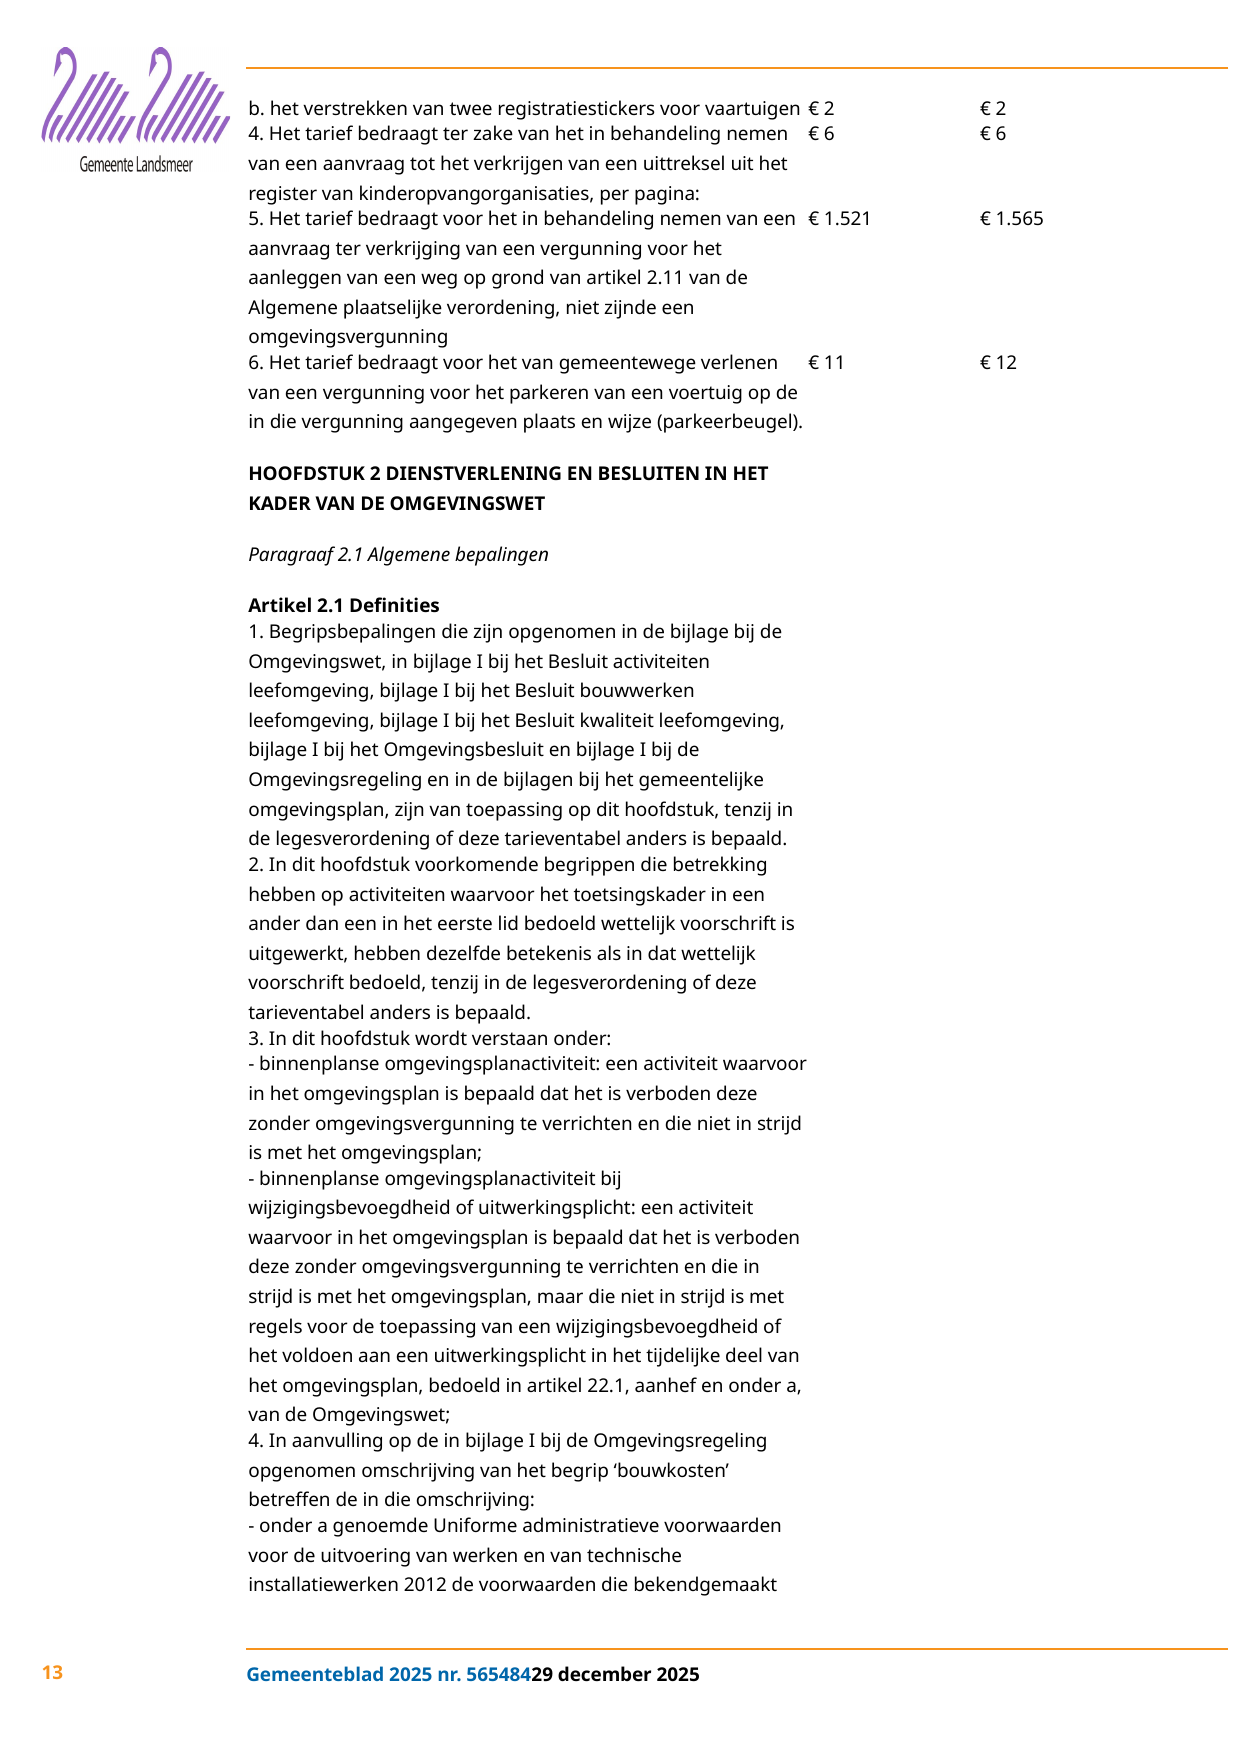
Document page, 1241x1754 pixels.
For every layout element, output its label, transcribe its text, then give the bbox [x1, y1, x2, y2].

table_cell - binnenplanse omgevingsplanactiviteit: een activiteit waarvoor in het omgevingsplan is bepaald dat het is verboden deze zonder omgevingsvergunning te verrichten en die niet in strijd is met het omgevingsplan; [248, 1051, 808, 1165]
table_cell [980, 541, 1152, 567]
table_cell [808, 593, 980, 618]
table_cell [808, 1051, 980, 1165]
table_cell [808, 460, 980, 515]
table_cell [980, 618, 1152, 851]
table_cell [980, 1512, 1152, 1597]
table_cell [980, 1051, 1152, 1165]
table_cell [980, 593, 1152, 618]
table_cell [980, 1025, 1152, 1051]
table_cell 6. Het tarief bedraagt voor het van gemeentewege verlenen van een vergunning voor het parkeren van een voertuig op de in die vergunning aangegeven plaats en wijze (parkeerbeugel). [248, 350, 808, 434]
picture [41, 47, 231, 172]
table_cell [808, 1428, 980, 1512]
table_cell € 1.521 [808, 205, 980, 349]
table_cell [980, 567, 1152, 593]
table_cell [808, 541, 980, 567]
table_cell 1. Begripsbepalingen die zijn opgenomen in de bijlage bij de Omgevingswet, in bijlage I bij het Besluit activiteiten leefomgeving, bijlage I bij het Besluit bouwwerken leefomgeving, bijlage I bij het Besluit kwaliteit leefomgeving, bijlage I bij het Omgevingsbesluit en bijlage I bij de Omgevingsregeling en in de bijlagen bij het gemeentelijke omgevingsplan, zijn van toepassing op dit hoofdstuk, tenzij in de legesverordening of deze tarieventabel anders is bepaald. [248, 618, 808, 851]
table_cell [808, 515, 980, 541]
table_cell - binnenplanse omgevingsplanactiviteit bij wijzigingsbevoegdheid of uitwerkingsplicht: een activiteit waarvoor in het omgevingsplan is bepaald dat het is verboden deze zonder omgevingsvergunning te verrichten en die in strijd is met het omgevingsplan, maar die niet in strijd is met regels voor de toepassing van een wijzigingsbevoegdheid of het voldoen aan een uitwerkingsplicht in het tijdelijke deel van het omgevingsplan, bedoeld in artikel 22.1, aanhef en onder a, van de Omgevingswet; [248, 1165, 808, 1427]
table_cell [808, 851, 980, 1025]
table_cell [808, 567, 980, 593]
table_cell Artikel 2.1 Definities [248, 593, 808, 618]
table_cell [248, 567, 808, 593]
table_cell [808, 1512, 980, 1597]
table_cell [980, 851, 1152, 1025]
table_cell 4. Het tarief bedraagt ter zake van het in behandeling nemen van een aanvraag tot het verkrijgen van een uittreksel uit het register van kinderopvangorganisaties, per pagina: [248, 121, 808, 205]
table_cell [808, 1165, 980, 1427]
table_cell b. het verstrekken van twee registratiestickers voor vaartuigen [248, 95, 808, 121]
table_cell [980, 1165, 1152, 1427]
table_cell € 12 [980, 350, 1152, 434]
table_cell [980, 515, 1152, 541]
table_cell [248, 434, 808, 460]
table_cell € 6 [980, 121, 1152, 205]
table_cell [808, 1025, 980, 1051]
table_cell 4. In aanvulling op de in bijlage I bij de Omgevingsregeling opgenomen omschrijving van het begrip ‘bouwkosten’ betreffen de in die omschrijving: [248, 1428, 808, 1512]
table_cell € 2 [808, 95, 980, 121]
table_cell Paragraaf 2.1 Algemene bepalingen [248, 541, 808, 567]
table_cell - onder a genoemde Uniforme administratieve voorwaarden voor de uitvoering van werken en van technische installatiewerken 2012 de voorwaarden die bekendgemaakt [248, 1512, 808, 1597]
table_cell 3. In dit hoofdstuk wordt verstaan onder: [248, 1025, 808, 1051]
table_cell € 11 [808, 350, 980, 434]
table_cell HOOFDSTUK 2 DIENSTVERLENING EN BESLUITEN IN HET KADER VAN DE OMGEVINGSWET [248, 460, 808, 515]
table_cell [808, 434, 980, 460]
table_cell € 1.565 [980, 205, 1152, 349]
table_cell 5. Het tarief bedraagt voor het in behandeling nemen van een aanvraag ter verkrijging van een vergunning voor het aanleggen van een weg op grond van artikel 2.11 van de Algemene plaatselijke verordening, niet zijnde een omgevingsvergunning [248, 205, 808, 349]
table_cell [980, 1428, 1152, 1512]
table_cell [248, 515, 808, 541]
table_cell € 2 [980, 95, 1152, 121]
table_cell 2. In dit hoofdstuk voorkomende begrippen die betrekking hebben op activiteiten waarvoor het toetsingskader in een ander dan een in het eerste lid bedoeld wettelijk voorschrift is uitgewerkt, hebben dezelfde betekenis als in dat wettelijk voorschrift bedoeld, tenzij in de legesverordening of deze tarieventabel anders is bepaald. [248, 851, 808, 1025]
table_cell € 6 [808, 121, 980, 205]
table_cell [980, 460, 1152, 515]
table_cell [808, 618, 980, 851]
table_cell [980, 434, 1152, 460]
